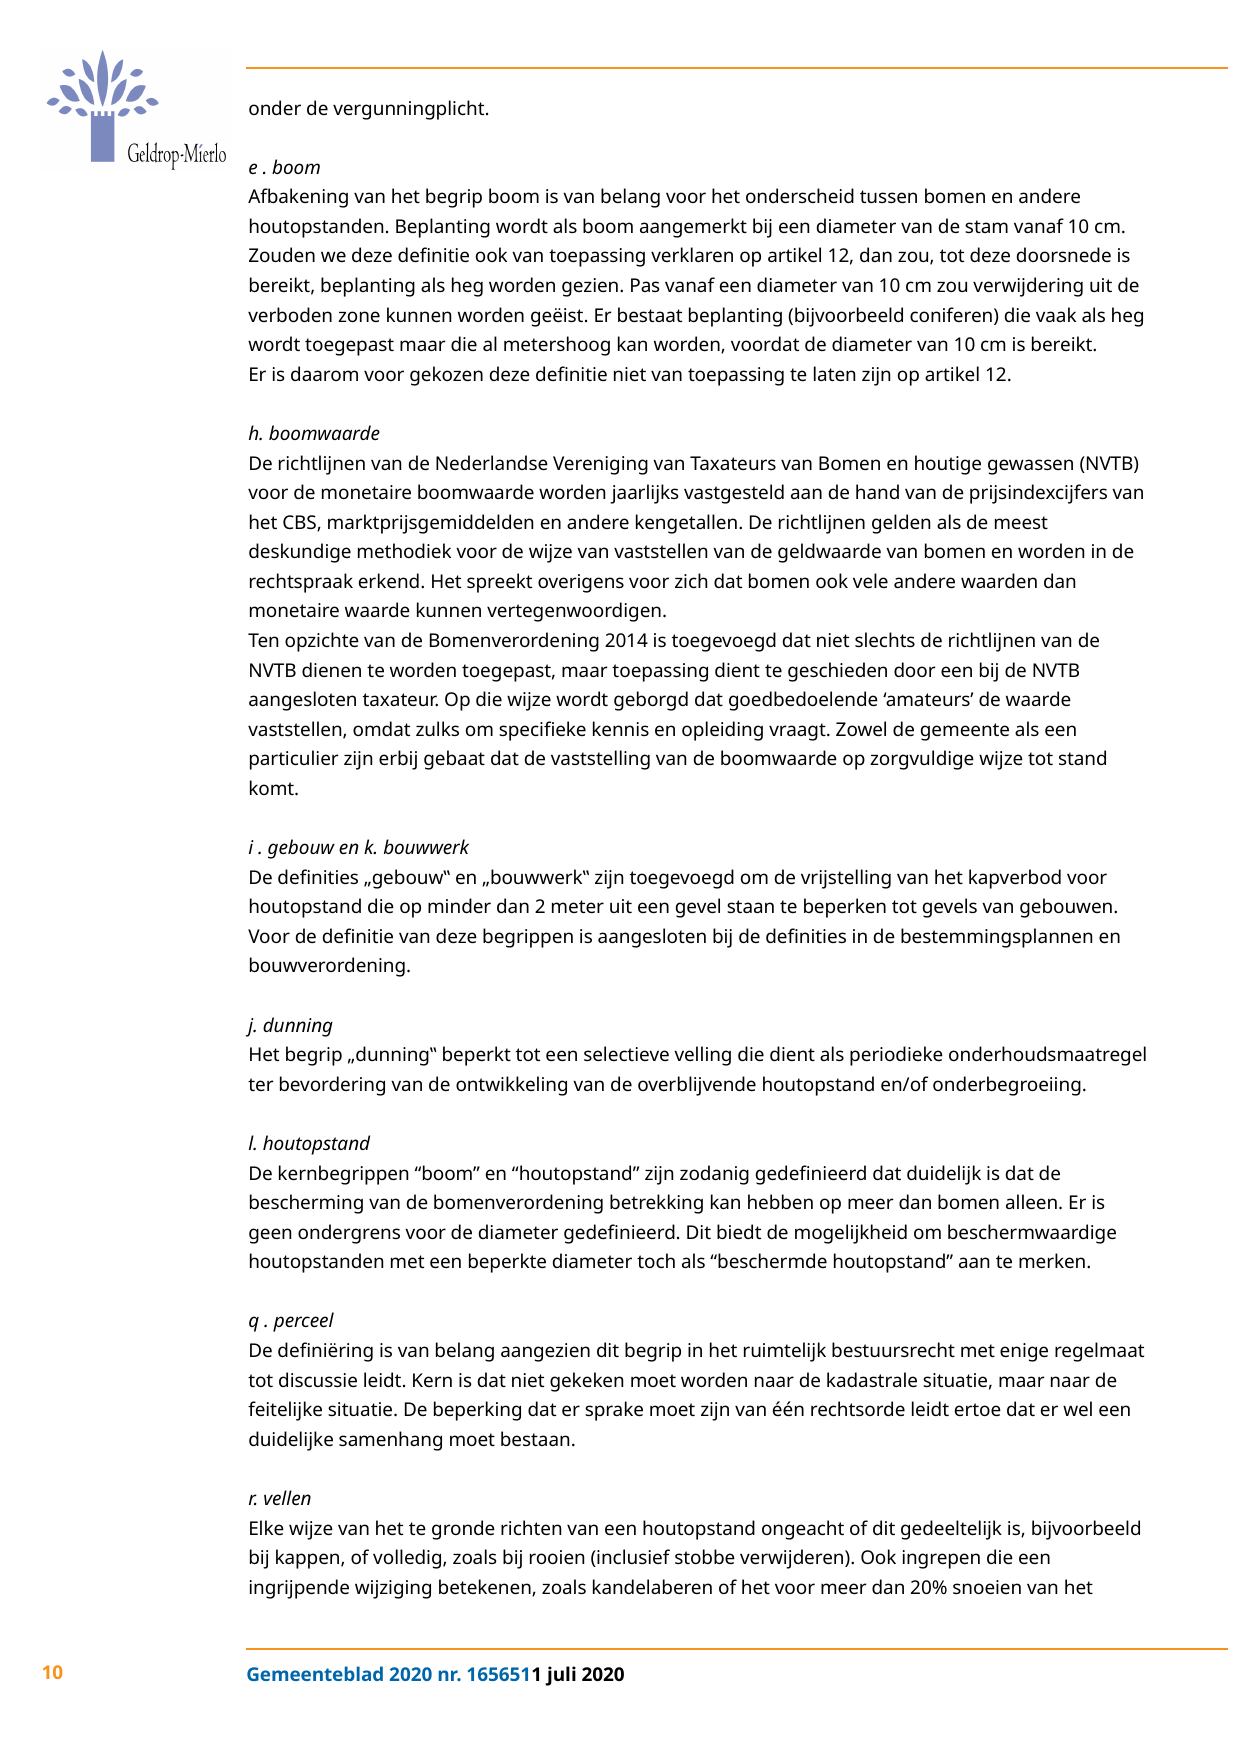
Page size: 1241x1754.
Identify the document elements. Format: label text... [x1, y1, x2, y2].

text q . perceel [248, 1308, 1152, 1333]
text Elke wijze van het te gronde richten van een houtopstand ongeacht of dit gedeeltelijk is, bijvoorbeeld bij kappen, of volledig, zoals bij rooien (inclusief stobbe verwijderen). Ook ingrepen die een ingrijpende wijziging betekenen, zoals kandelaberen of het voor meer dan 20% snoeien van het [248, 1515, 1152, 1600]
text De richtlijnen van de Nederlandse Vereniging van Taxateurs van Bomen en houtige gewassen (NVTB) voor de monetaire boomwaarde worden jaarlijks vastgesteld aan de hand van de prijsindexcijfers van het CBS, marktprijsgemiddelden en andere kengetallen. De richtlijnen gelden als de meest deskundige methodiek voor de wijze van vaststellen van de geldwaarde van bomen en worden in de rechtspraak erkend. Het spreekt overigens voor zich dat bomen ook vele andere waarden dan monetaire waarde kunnen vertegenwoordigen. [248, 450, 1152, 623]
text De kernbegrippen “boom” en “houtopstand” zijn zodanig gedefinieerd dat duidelijk is dat de bescherming van de bomenverordening betrekking kan hebben op meer dan bomen alleen. Er is geen ondergrens voor de diameter gedefinieerd. Dit biedt de mogelijkheid om beschermwaardige houtopstanden met een beperkte diameter toch als “beschermde houtopstand” aan te merken. [248, 1160, 1152, 1274]
text Ten opzichte van de Bomenverordening 2014 is toegevoegd dat niet slechts de richtlijnen van de NVTB dienen te worden toegepast, maar toepassing dient te geschieden door een bij de NVTB aangesloten taxateur. Op die wijze wordt geborgd dat goedbedoelende ‘amateurs’ de waarde vaststellen, omdat zulks om specifieke kennis en opleiding vraagt. Zowel de gemeente als een particulier zijn erbij gebaat dat de vaststelling van de boomwaarde op zorgvuldige wijze tot stand komt. [248, 627, 1152, 801]
text h. boomwaarde [248, 420, 1152, 446]
text Het begrip „dunning‟ beperkt tot een selectieve velling die dient als periodieke onderhoudsmaatregel ter bevordering van de ontwikkeling van de overblijvende houtopstand en/of onderbegroeiing. [248, 1041, 1152, 1097]
picture [41, 47, 231, 172]
text e . boom [248, 154, 1152, 180]
text Er is daarom voor gekozen deze definitie niet van toepassing te laten zijn op artikel 12. [248, 361, 1152, 387]
text j. dunning [248, 1012, 1152, 1038]
text i . gebouw en k. bouwwerk [248, 834, 1152, 860]
text onder de vergunningplicht. [248, 95, 1152, 121]
text r. vellen [248, 1485, 1152, 1511]
text l. houtopstand [248, 1130, 1152, 1156]
text De definiëring is van belang aangezien dit begrip in het ruimtelijk bestuursrecht met enige regelmaat tot discussie leidt. Kern is dat niet gekeken moet worden naar de kadastrale situatie, maar naar de feitelijke situatie. De beperking dat er sprake moet zijn van één rechtsorde leidt ertoe dat er wel een duidelijke samenhang moet bestaan. [248, 1337, 1152, 1452]
text Afbakening van het begrip boom is van belang voor het onderscheid tussen bomen en andere houtopstanden. Beplanting wordt als boom aangemerkt bij een diameter van de stam vanaf 10 cm. Zouden we deze definitie ook van toepassing verklaren op artikel 12, dan zou, tot deze doorsnede is bereikt, beplanting als heg worden gezien. Pas vanaf een diameter van 10 cm zou verwijdering uit de verboden zone kunnen worden geëist. Er bestaat beplanting (bijvoorbeeld coniferen) die vaak als heg wordt toegepast maar die al metershoog kan worden, voordat de diameter van 10 cm is bereikt. [248, 183, 1152, 357]
text De definities „gebouw‟ en „bouwwerk‟ zijn toegevoegd om de vrijstelling van het kapverbod voor houtopstand die op minder dan 2 meter uit een gevel staan te beperken tot gevels van gebouwen. Voor de definitie van deze begrippen is aangesloten bij de definities in de bestemmingsplannen en bouwverordening. [248, 864, 1152, 978]
